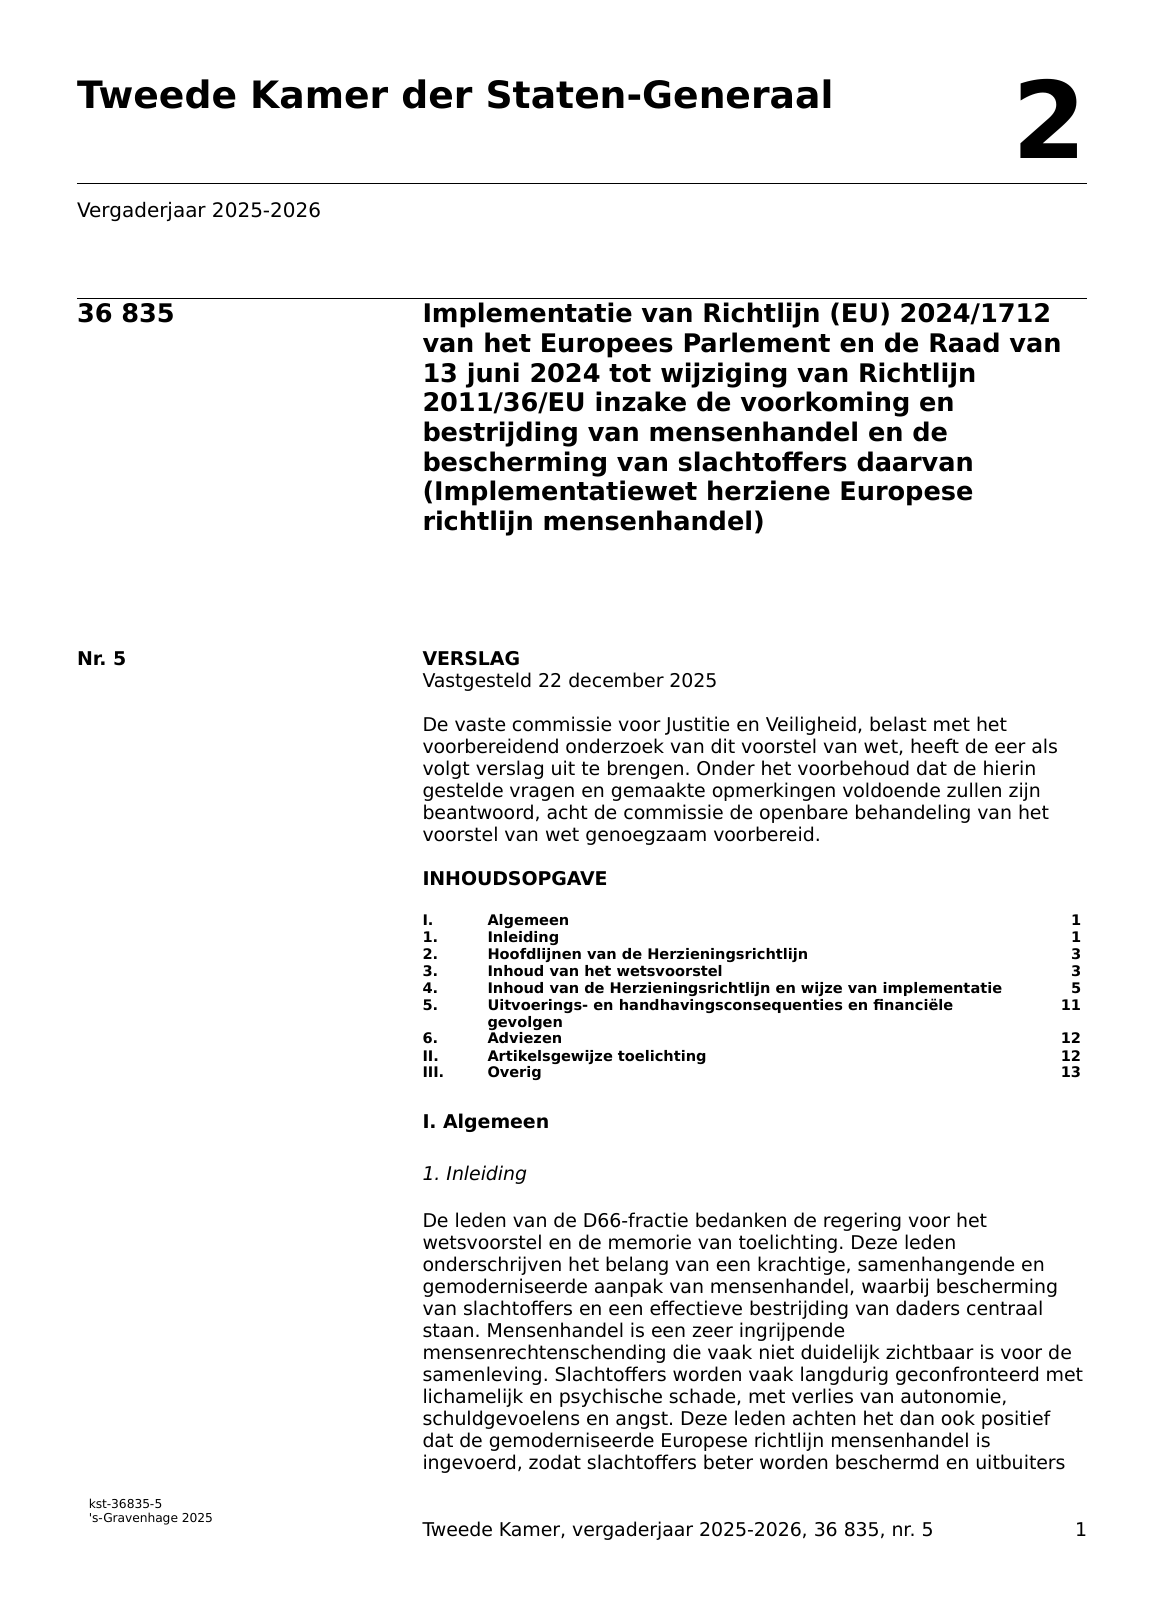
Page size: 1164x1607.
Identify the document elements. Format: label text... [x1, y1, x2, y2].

table_cell 5. [422, 996, 481, 1030]
table_cell Vergaderjaar 2025-2026 [77, 184, 1087, 298]
text De vaste commissie voor Justitie en Veiligheid, belast met het voorbereidend onderzoek van dit voorstel van wet, heeft de eer als volgt verslag uit te brengen. Onder het voorbehoud dat de hierin gestelde vragen en gemaakte opmerkingen voldoende zullen zijn beantwoord, acht de commissie de openbare behandeling van het voorstel van wet genoegzaam voorbereid. [422, 714, 1087, 846]
text De leden van de D66-fractie bedanken de regering voor het wetsvoorstel en de memorie van toelichting. Deze leden onderschrijven het belang van een krachtige, samenhangende en gemoderniseerde aanpak van mensenhandel, waarbij bescherming van slachtoffers en een effectieve bestrijding van daders centraal staan. Mensenhandel is een zeer ingrijpende mensenrechtenschending die vaak niet duidelijk zichtbaar is voor de samenleving. Slachtoffers worden vaak langdurig geconfronteerd met lichamelijk en psychische schade, met verlies van autonomie, schuldgevoelens en angst. Deze leden achten het dan ook positief dat de gemoderniseerde Europese richtlijn mensenhandel is ingevoerd, zodat slachtoffers beter worden beschermd en uitbuiters [422, 1210, 1087, 1474]
table_header Tweede Kamer der Staten-Generaal [77, 59, 886, 183]
table_cell 13 [1028, 1064, 1087, 1081]
table_cell 3 [1028, 963, 1087, 979]
text Vastgesteld 22 december 2025 [422, 669, 1087, 691]
table_cell Overig [481, 1064, 1028, 1081]
table_cell 3 [1028, 946, 1087, 962]
table_header 1 [1028, 912, 1087, 928]
table_header I. [422, 912, 481, 928]
table_cell 1 [1028, 929, 1087, 946]
subtitle 36 835 Implementatie van Richtlijn (EU) 2024/1712 van het Europees Parlement en de Raad van 13 juni 2024 tot wijziging van Richtlijn 2011/36/EU inzake de voorkoming en bestrijding van mensenhandel en de bescherming van slachtoffers daarvan (Implementatiewet herziene Europese richtlijn mensenhandel) [77, 299, 1087, 536]
subtitle 1. Inleiding [422, 1163, 1087, 1185]
table_cell Inhoud van de Herzieningsrichtlijn en wijze van implementatie [481, 980, 1028, 996]
table_cell 6. [422, 1030, 481, 1047]
table_cell 2. [422, 946, 481, 962]
table_header Algemeen [481, 912, 1028, 928]
text 's-Gravenhage 2025 [88, 1511, 323, 1525]
text kst-36835-5 [88, 1497, 323, 1511]
table_cell 12 [1028, 1030, 1087, 1047]
table_cell 12 [1028, 1048, 1087, 1064]
table_cell 5 [1028, 980, 1087, 996]
table_cell 1. [422, 929, 481, 946]
table_cell Hoofdlijnen van de Herzieningsrichtlijn [481, 946, 1028, 962]
table_cell III. [422, 1064, 481, 1081]
table_header 2 [886, 59, 1087, 183]
table_cell Artikelsgewijze toelichting [481, 1048, 1028, 1064]
table_cell Inleiding [481, 929, 1028, 946]
subtitle Nr. 5 VERSLAG [77, 647, 1087, 669]
table_cell 4. [422, 980, 481, 996]
table_cell 11 [1028, 996, 1087, 1030]
table_cell 3. [422, 963, 481, 979]
table_cell Uitvoerings- en handhavingsconsequenties en financiële gevolgen [481, 996, 1028, 1030]
subtitle INHOUDSOPGAVE [422, 868, 1087, 890]
subtitle I. Algemeen [422, 1111, 1087, 1133]
table_cell Inhoud van het wetsvoorstel [481, 963, 1028, 979]
table_cell II. [422, 1048, 481, 1064]
table_cell Adviezen [481, 1030, 1028, 1047]
